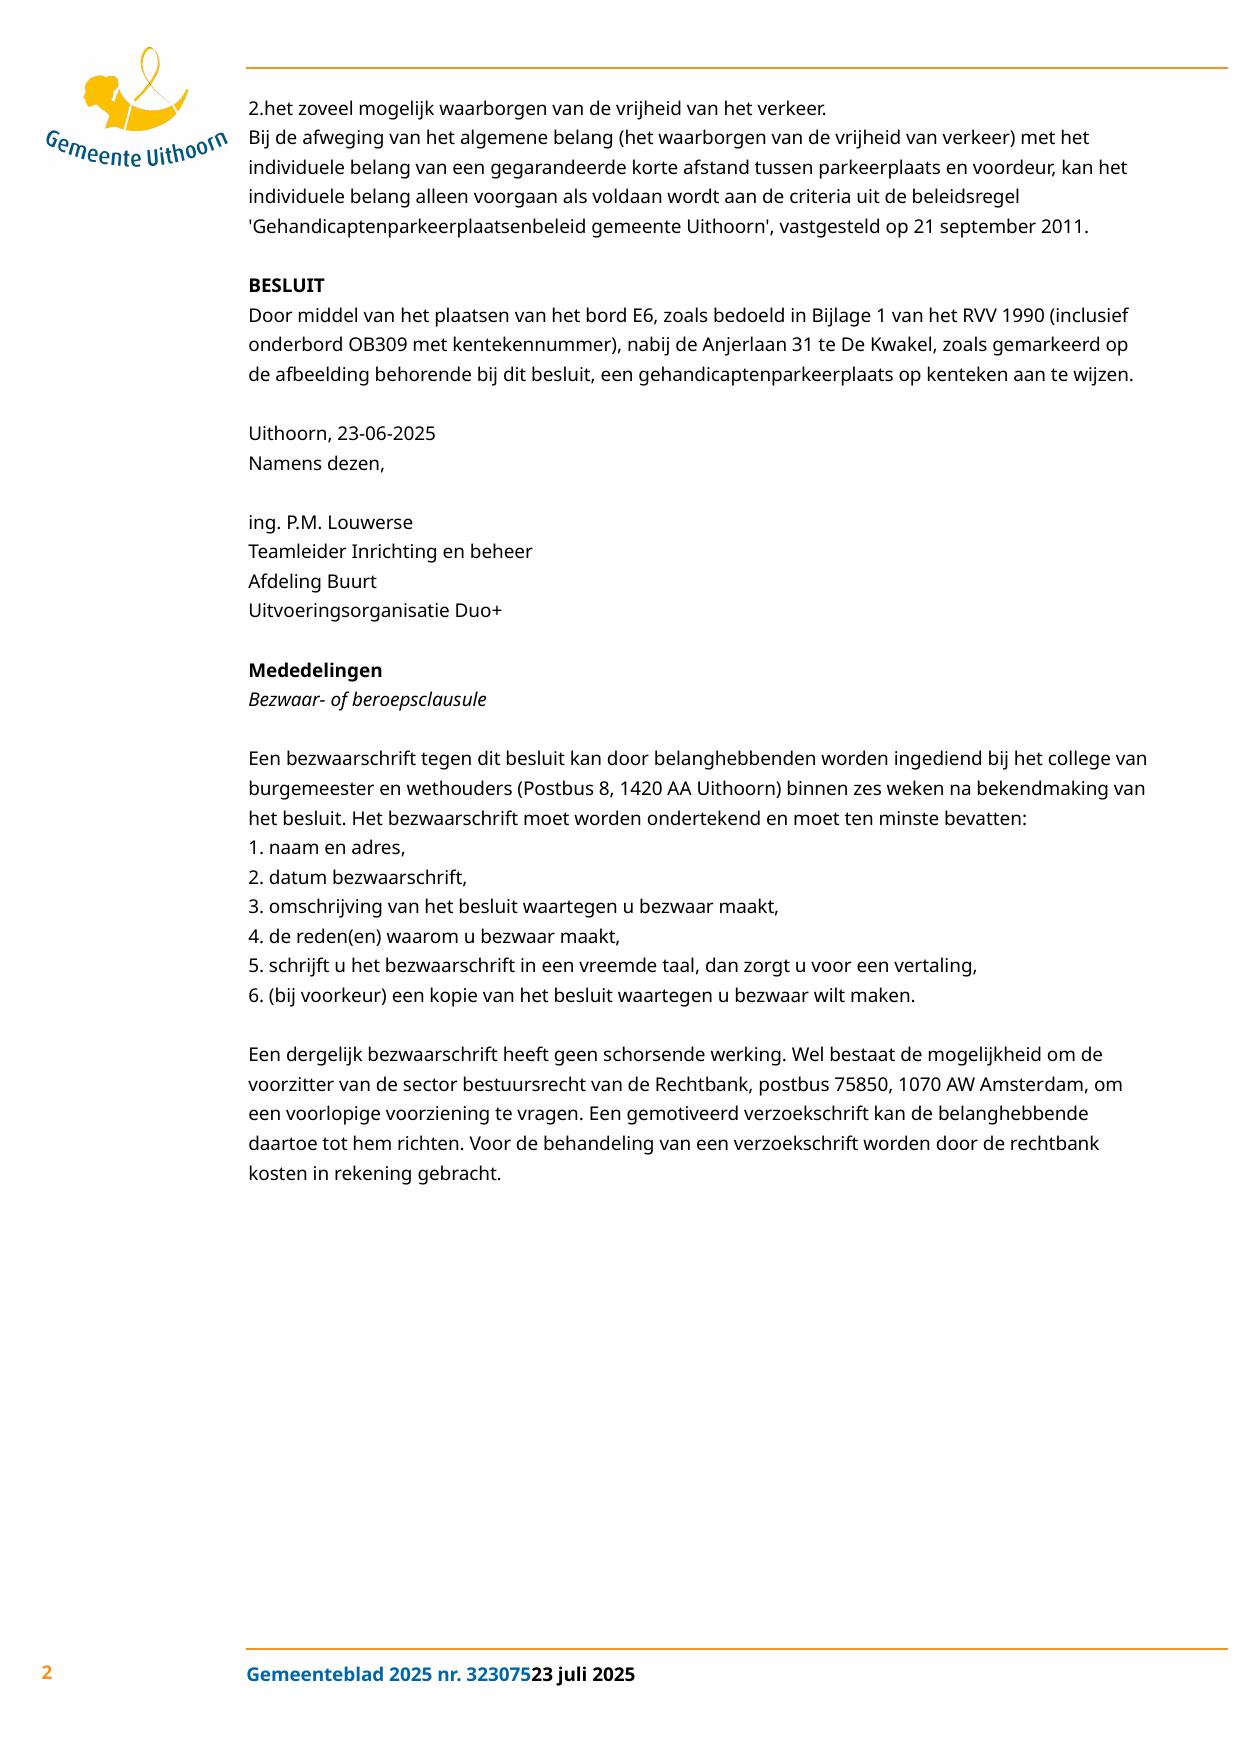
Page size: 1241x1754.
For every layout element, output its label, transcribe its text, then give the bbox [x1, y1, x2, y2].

text BESLUIT [248, 272, 1152, 298]
picture [41, 47, 231, 172]
text Mededelingen [248, 657, 1152, 683]
text Uithoorn, 23-06-2025 [248, 420, 1152, 446]
text Teamleider Inrichting en beheer [248, 538, 1152, 564]
text 2. datum bezwaarschrift, [248, 864, 1152, 890]
text Door middel van het plaatsen van het bord E6, zoals bedoeld in Bijlage 1 van het RVV 1990 (inclusief onderbord OB309 met kentekennummer), nabij de Anjerlaan 31 te De Kwakel, zoals gemarkeerd op de afbeelding behorende bij dit besluit, een gehandicaptenparkeerplaats op kenteken aan te wijzen. [248, 302, 1152, 387]
text Uitvoeringsorganisatie Duo+ [248, 598, 1152, 623]
text 1. naam en adres, [248, 834, 1152, 860]
text Een dergelijk bezwaarschrift heeft geen schorsende werking. Wel bestaat de mogelijkheid om de voorzitter van de sector bestuursrecht van de Rechtbank, postbus 75850, 1070 AW Amster­dam, om een voorlo­pige voorzie­ning te vragen. Een gemotiveerd verzoekschrift kan de belanghebbende daartoe tot hem richten. Voor de behande­ling van een verzoekschrift worden door de rechtbank kosten in rekening gebracht. [248, 1041, 1152, 1186]
text Namens dezen, [248, 450, 1152, 476]
text Afdeling Buurt [248, 568, 1152, 594]
text 5. schrijft u het bezwaarschrift in een vreemde taal, dan zorgt u voor een vertaling, [248, 953, 1152, 978]
text Bij de afweging van het algemene belang (het waarborgen van de vrijheid van verkeer) met het individuele belang van een gegarandeerde korte afstand tussen parkeerplaats en voordeur, kan het individuele belang alleen voorgaan als voldaan wordt aan de criteria uit de beleidsregel 'Gehandicaptenparkeerplaatsenbeleid gemeente Uithoorn', vastgesteld op 21 september 2011. [248, 124, 1152, 239]
text ing. P.M. Louwerse [248, 509, 1152, 535]
text 2.het zoveel mogelijk waarborgen van de vrijheid van het verkeer. [248, 95, 1152, 121]
text Bezwaar- of beroepsclausule [248, 686, 1152, 712]
text Een bezwaarschrift tegen dit besluit kan door belanghebbenden worden ingediend bij het college van burgemeester en wethouders (Postbus 8, 1420 AA Uithoorn) binnen zes weken na bekendmaking van het besluit. Het bezwaarschrift moet worden ondertekend en moet ten minste bevatten: [248, 746, 1152, 831]
text 3. omschrijving van het besluit waartegen u bezwaar maakt, [248, 893, 1152, 919]
text 6. (bij voorkeur) een kopie van het besluit waartegen u bezwaar wilt maken. [248, 982, 1152, 1008]
text 4. de reden(en) waarom u bezwaar maakt, [248, 923, 1152, 949]
